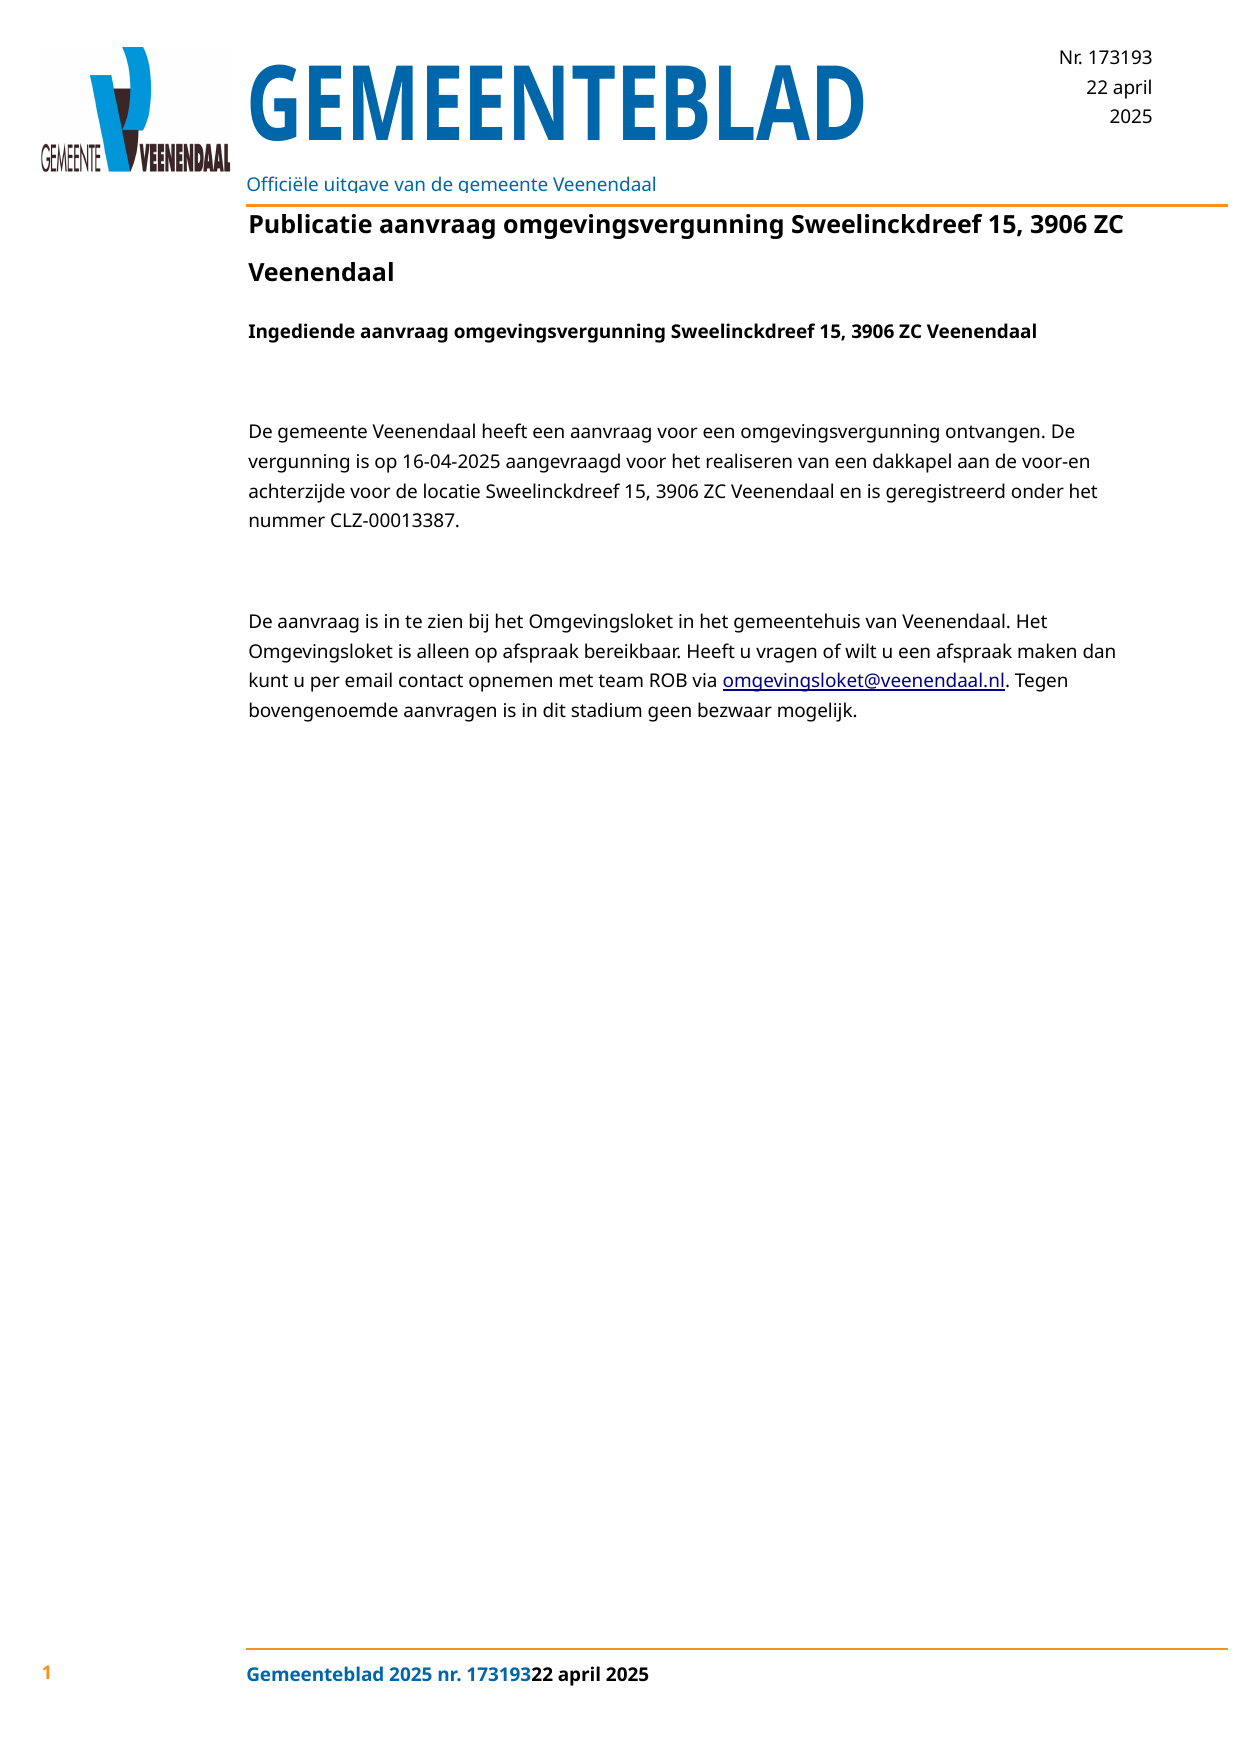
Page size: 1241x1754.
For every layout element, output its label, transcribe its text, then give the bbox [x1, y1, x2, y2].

text Ingediende aanvraag omgevingsvergunning Sweelinckdreef 15, 3906 ZC Veenendaal [248, 318, 1152, 344]
picture [123, 47, 231, 172]
text De gemeente Veenendaal heeft een aanvraag voor een omgevingsvergunning ontvangen. De vergunning is op 16-04-2025 aangevraagd voor het realiseren van een dakkapel aan de voor-en achterzijde voor de locatie Sweelinckdreef 15, 3906 ZC Veenendaal en is geregistreerd onder het nummer CLZ-00013387. [248, 419, 1152, 533]
text De aanvraag is in te zien bij het Omgevingsloket in het gemeentehuis van Veenendaal. Het Omgevingsloket is alleen op afspraak bereikbaar. Heeft u vragen of wilt u een afspraak maken dan kunt u per email contact opnemen met team ROB via omgevingsloket@veenendaal.nl. Tegen bovengenoemde aanvragen is in dit stadium geen bezwaar mogelijk. [248, 608, 1152, 723]
text Publicatie aanvraag omgevingsvergunning Sweelinckdreef 15, 3906 ZC Veenendaal [248, 207, 1152, 288]
picture [41, 47, 130, 172]
